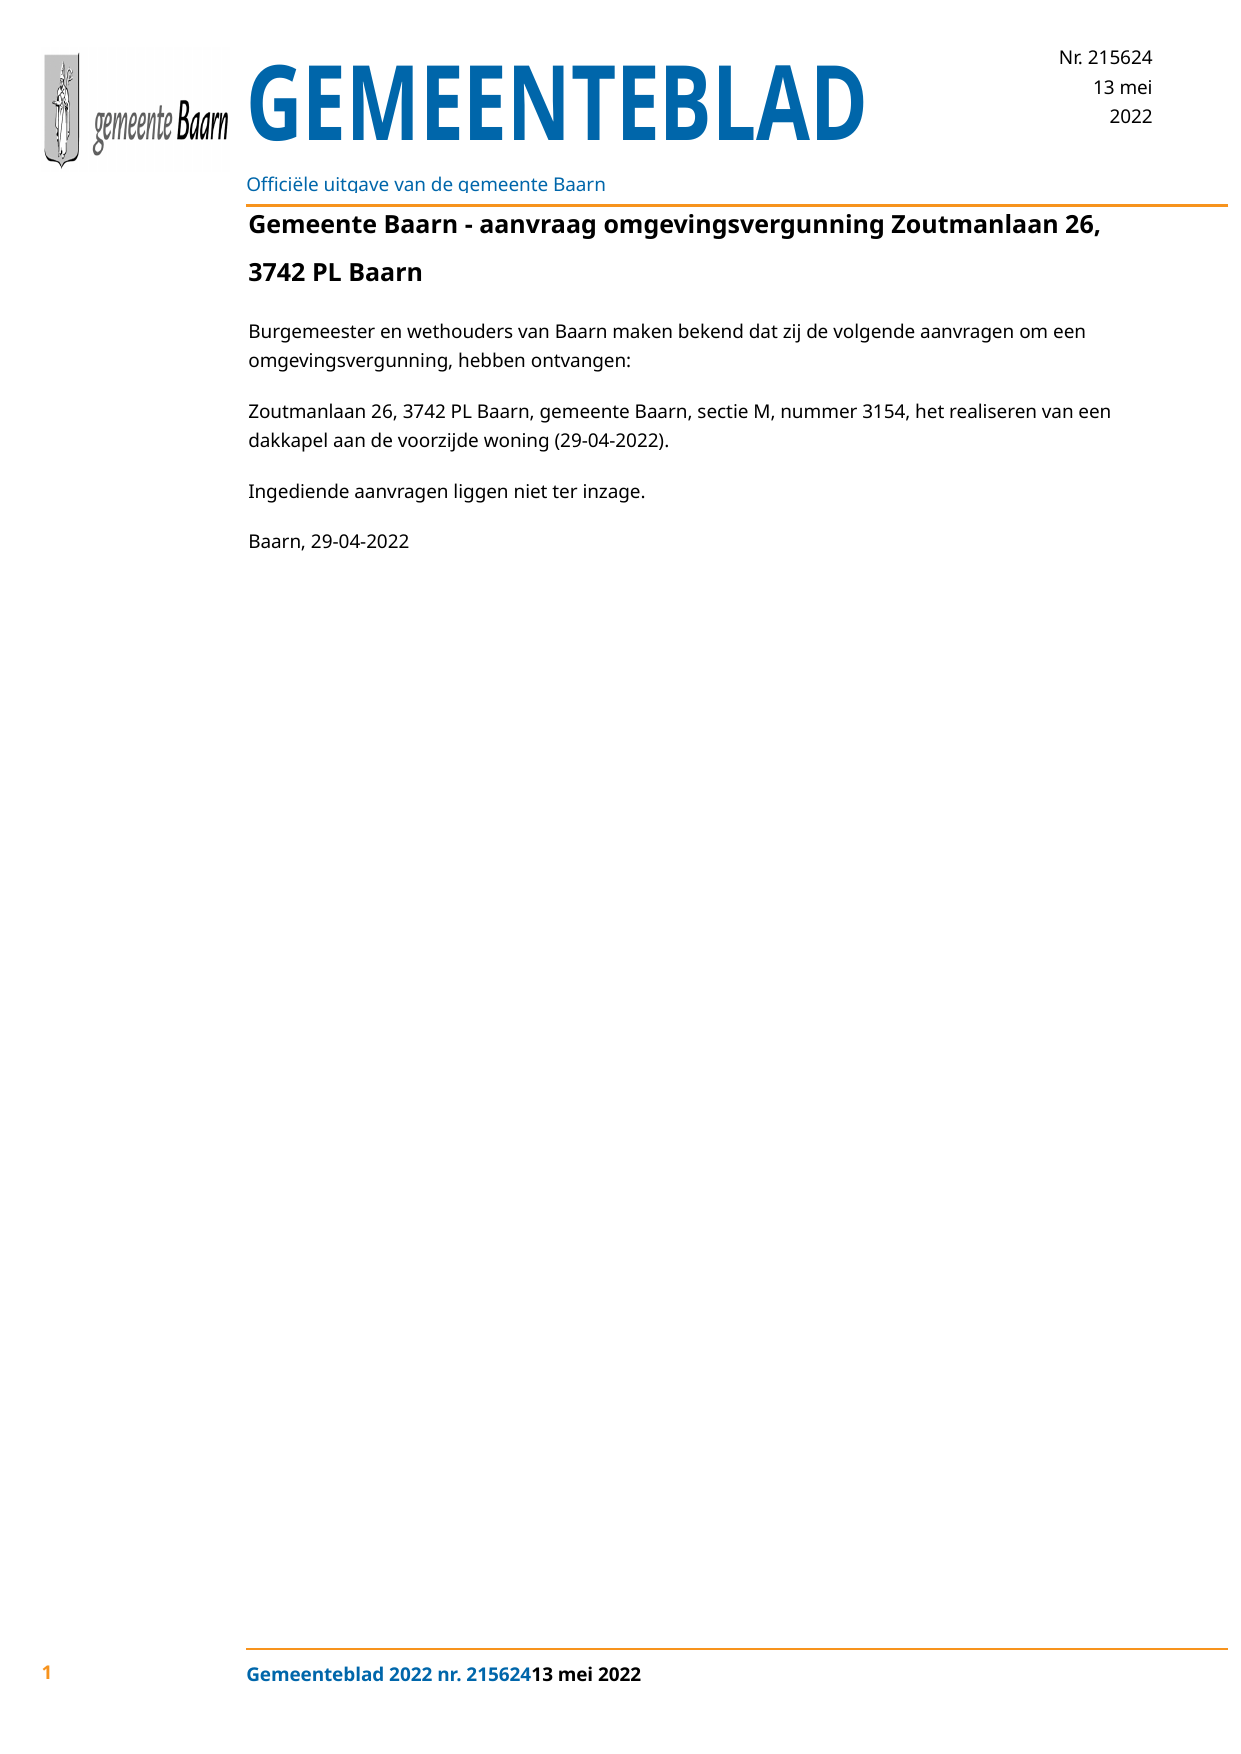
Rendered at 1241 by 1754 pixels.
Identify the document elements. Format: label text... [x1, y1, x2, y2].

text Baarn, 29-04-2022 [248, 528, 1152, 554]
text Burgemeester en wethouders van Baarn maken bekend dat zij de volgende aanvragen om een omgevingsvergunning, hebben ontvangen: [248, 318, 1152, 373]
text Zoutmanlaan 26, 3742 PL Baarn, gemeente Baarn, sectie M, nummer 3154, het realiseren van een dakkapel aan de voorzijde woning (29-04-2022). [248, 398, 1152, 453]
picture [41, 47, 231, 172]
text Gemeente Baarn - aanvraag omgevingsvergunning Zoutmanlaan 26, 3742 PL Baarn [248, 207, 1152, 288]
text Ingediende aanvragen liggen niet ter inzage. [248, 478, 1152, 504]
